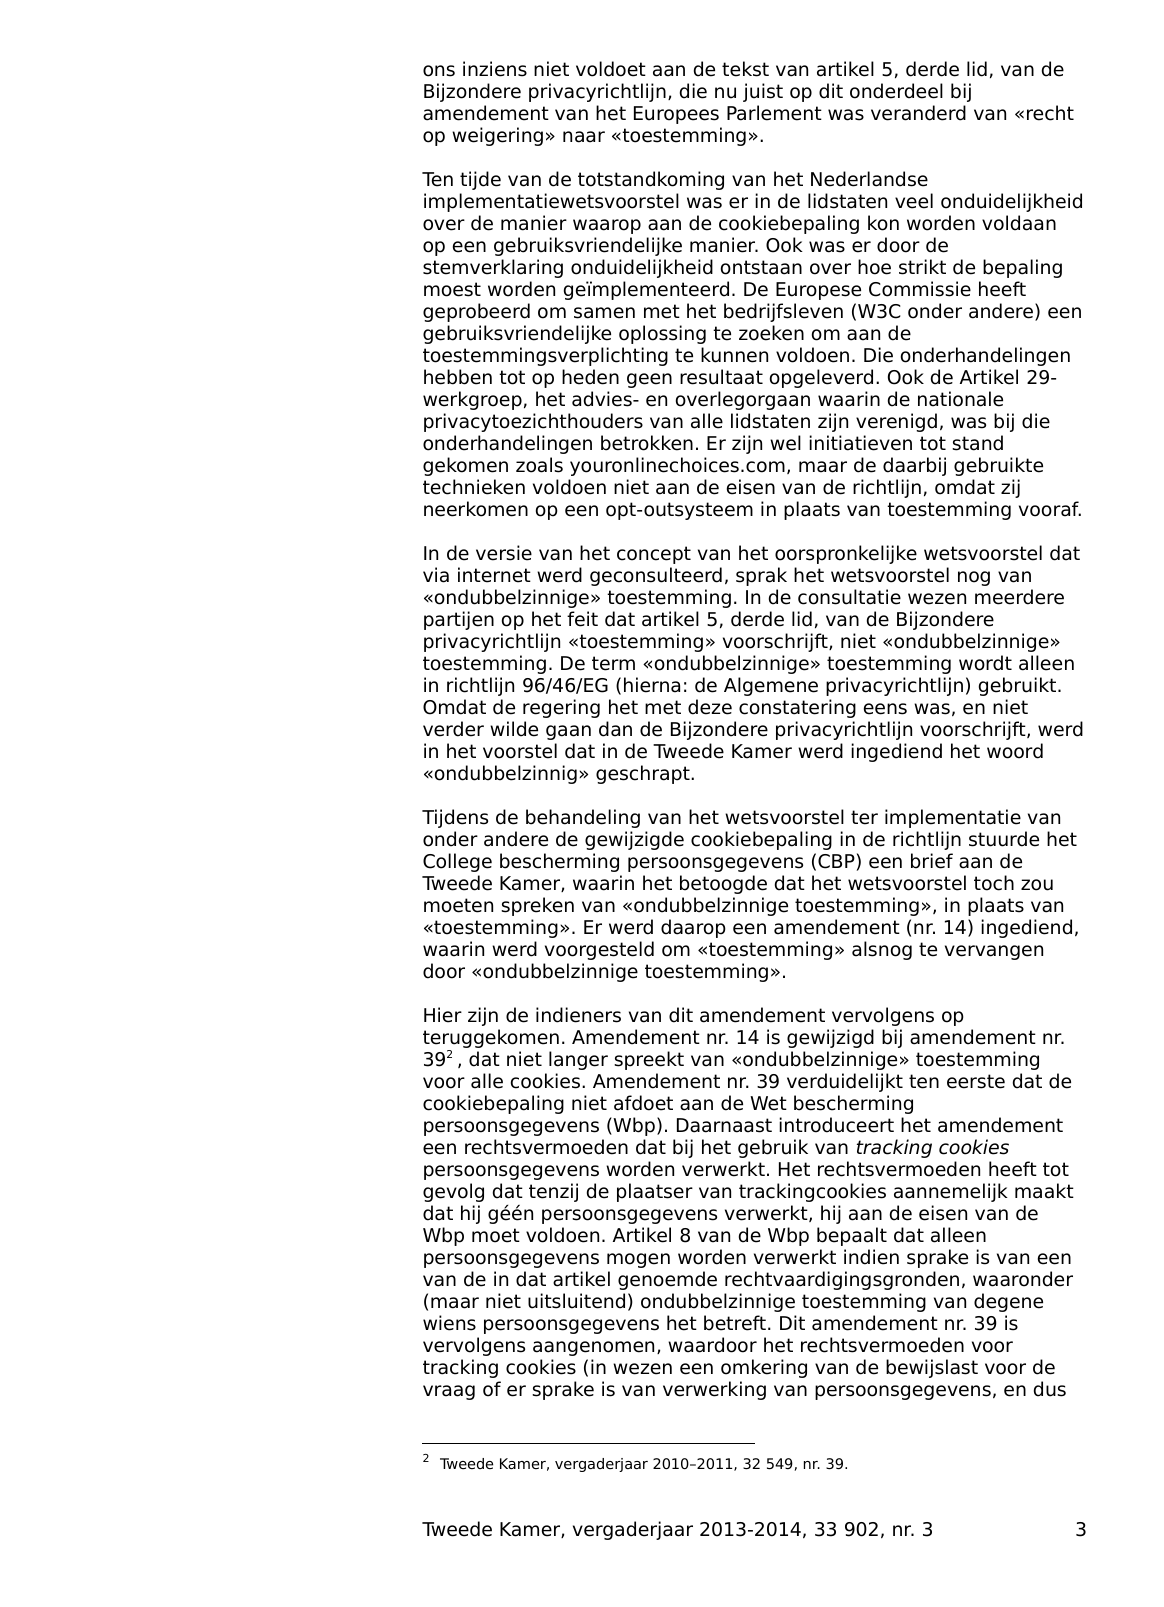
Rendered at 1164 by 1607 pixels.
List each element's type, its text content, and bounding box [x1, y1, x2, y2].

text In de versie van het concept van het oorspronkelijke wetsvoorstel dat via internet werd geconsulteerd, sprak het wetsvoorstel nog van «ondubbelzinnige» toestemming. In de consultatie wezen meerdere partijen op het feit dat artikel 5, derde lid, van de Bijzondere privacyrichtlijn «toestemming» voorschrijft, niet «ondubbelzinnige» toestemming. De term «ondubbelzinnige» toestemming wordt alleen in richtlijn 96/46/EG (hierna: de Algemene privacyrichtlijn) gebruikt. Omdat de regering het met deze constatering eens was, en niet verder wilde gaan dan de Bijzondere privacyrichtlijn voorschrijft, werd in het voorstel dat in de Tweede Kamer werd ingediend het woord «ondubbelzinnig» geschrapt. [422, 543, 1087, 785]
text Hier zijn de indieners van dit amendement vervolgens op teruggekomen. Amendement nr. 14 is gewijzigd bij amendement nr. 39, dat niet langer spreekt van «ondubbelzinnige» toestemming voor alle cookies. Amendement nr. 39 verduidelijkt ten eerste dat de cookiebepaling niet afdoet aan de Wet bescherming persoonsgegevens (Wbp). Daarnaast introduceert het amendement een rechtsvermoeden dat bij het gebruik van tracking cookies persoonsgegevens worden verwerkt. Het rechtsvermoeden heeft tot gevolg dat tenzij de plaatser van trackingcookies aannemelijk maakt dat hij géén persoonsgegevens verwerkt, hij aan de eisen van de Wbp moet voldoen. Artikel 8 van de Wbp bepaalt dat alleen persoonsgegevens mogen worden verwerkt indien sprake is van een van de in dat artikel genoemde rechtvaardigingsgronden, waaronder (maar niet uitsluitend) ondubbelzinnige toestemming van degene wiens persoonsgegevens het betreft. Dit amendement nr. 39 is vervolgens aangenomen, waardoor het rechtsvermoeden voor tracking cookies (in wezen een omkering van de bewijslast voor de vraag of er sprake is van verwerking van persoonsgegevens, en dus [422, 1005, 1087, 1401]
text Ten tijde van de totstandkoming van het Nederlandse implementatiewetsvoorstel was er in de lidstaten veel onduidelijkheid over de manier waarop aan de cookiebepaling kon worden voldaan op een gebruiksvriendelijke manier. Ook was er door de stemverklaring onduidelijkheid ontstaan over hoe strikt de bepaling moest worden geïmplementeerd. De Europese Commissie heeft geprobeerd om samen met het bedrijfsleven (W3C onder andere) een gebruiksvriendelijke oplossing te zoeken om aan de toestemmingsverplichting te kunnen voldoen. Die onderhandelingen hebben tot op heden geen resultaat opgeleverd. Ook de Artikel 29-werkgroep, het advies- en overlegorgaan waarin de nationale privacytoezichthouders van alle lidstaten zijn verenigd, was bij die onderhandelingen betrokken. Er zijn wel initiatieven tot stand gekomen zoals youronlinechoices.com, maar de daarbij gebruikte technieken voldoen niet aan de eisen van de richtlijn, omdat zij neerkomen op een opt-outsysteem in plaats van toestemming vooraf. [422, 169, 1087, 521]
text Tweede Kamer, vergaderjaar 2010–2011, 32 549, nr. 39. [422, 1452, 1087, 1474]
text ons inziens niet voldoet aan de tekst van artikel 5, derde lid, van de Bijzondere privacyrichtlijn, die nu juist op dit onderdeel bij amendement van het Europees Parlement was veranderd van «recht op weigering» naar «toestemming». [422, 59, 1087, 147]
text Tijdens de behandeling van het wetsvoorstel ter implementatie van onder andere de gewijzigde cookiebepaling in de richtlijn stuurde het College bescherming persoonsgegevens (CBP) een brief aan de Tweede Kamer, waarin het betoogde dat het wetsvoorstel toch zou moeten spreken van «ondubbelzinnige toestemming», in plaats van «toestemming». Er werd daarop een amendement (nr. 14) ingediend, waarin werd voorgesteld om «toestemming» alsnog te vervangen door «ondubbelzinnige toestemming». [422, 807, 1087, 983]
